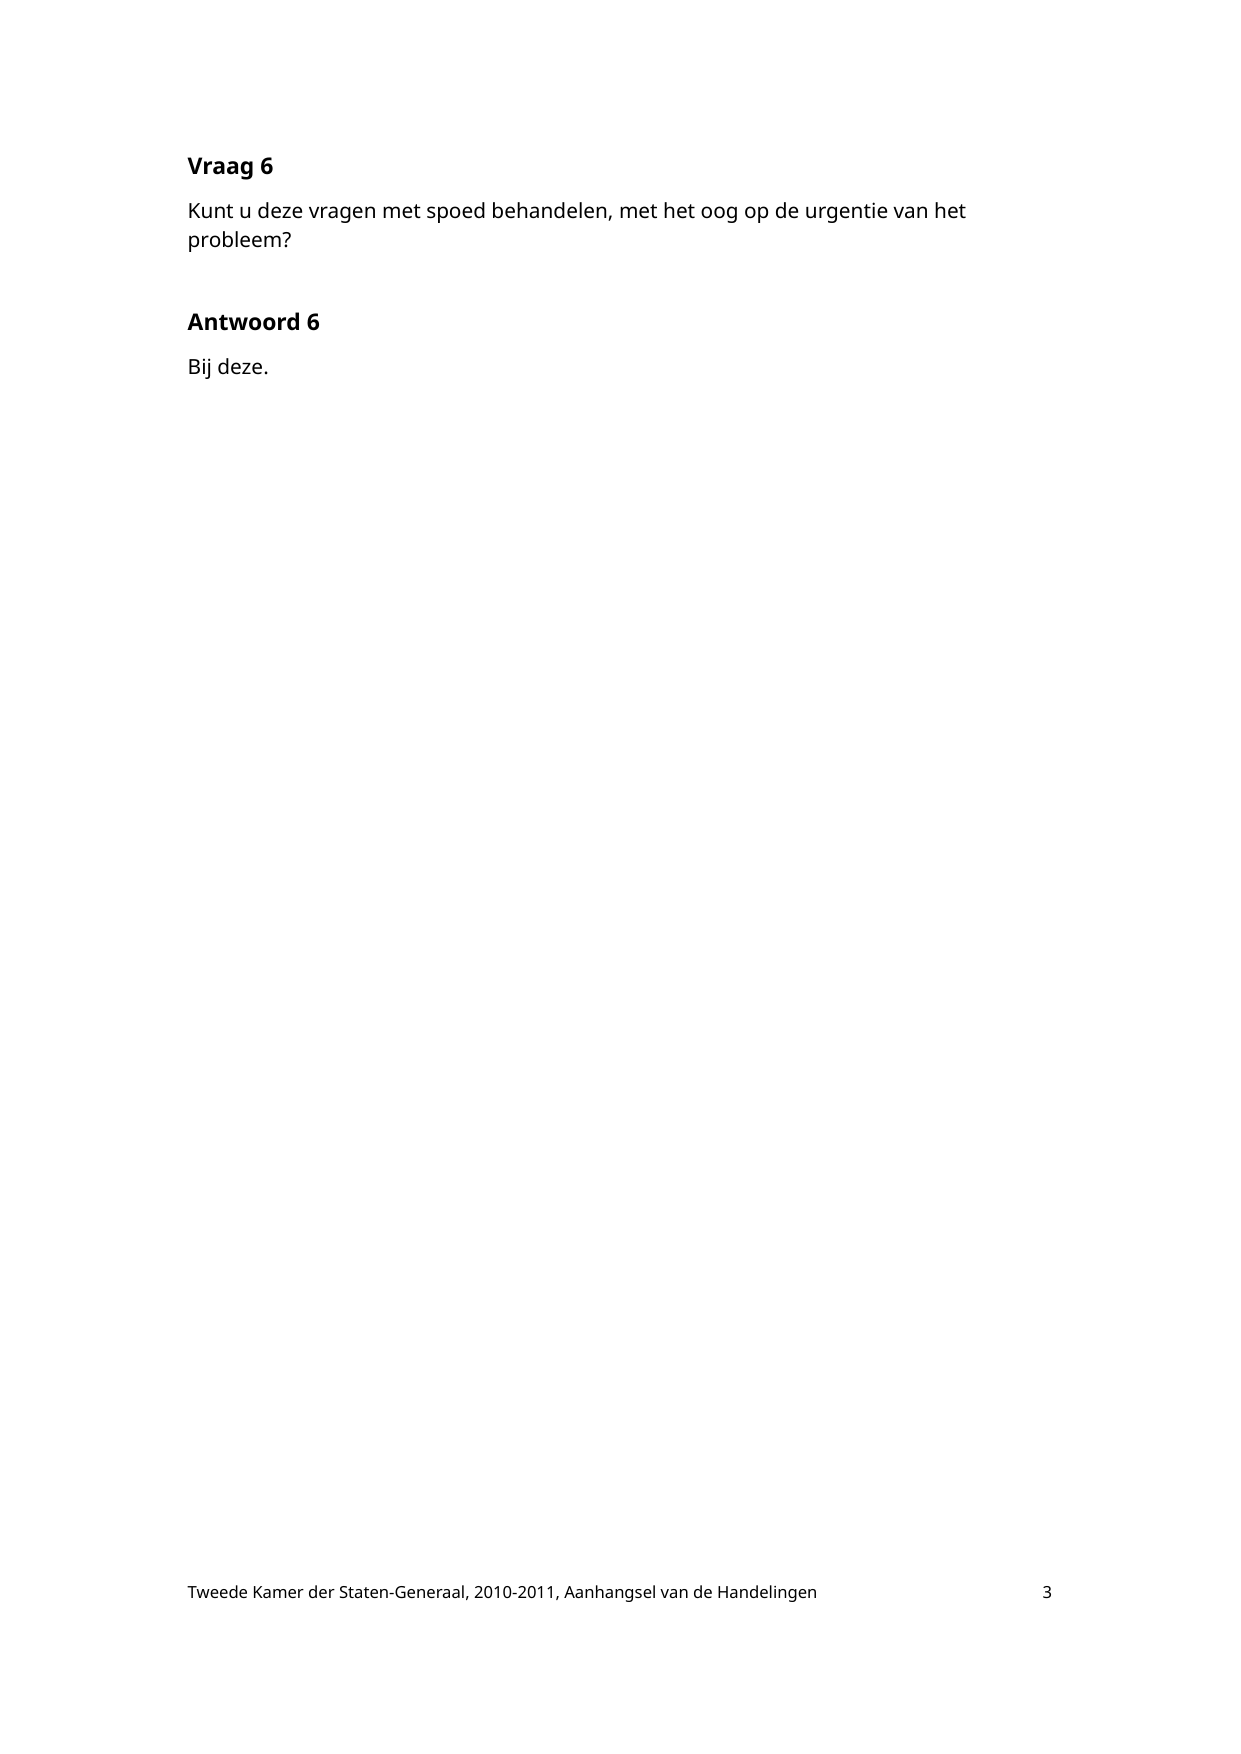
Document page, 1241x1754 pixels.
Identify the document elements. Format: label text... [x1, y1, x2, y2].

subtitle Antwoord 6 [187, 306, 1053, 337]
subtitle Vraag 6 [187, 150, 1053, 181]
text Kunt u deze vragen met spoed behandelen, met het oog op de urgentie van het probleem? [187, 196, 1053, 253]
text Bij deze. [187, 352, 1053, 380]
